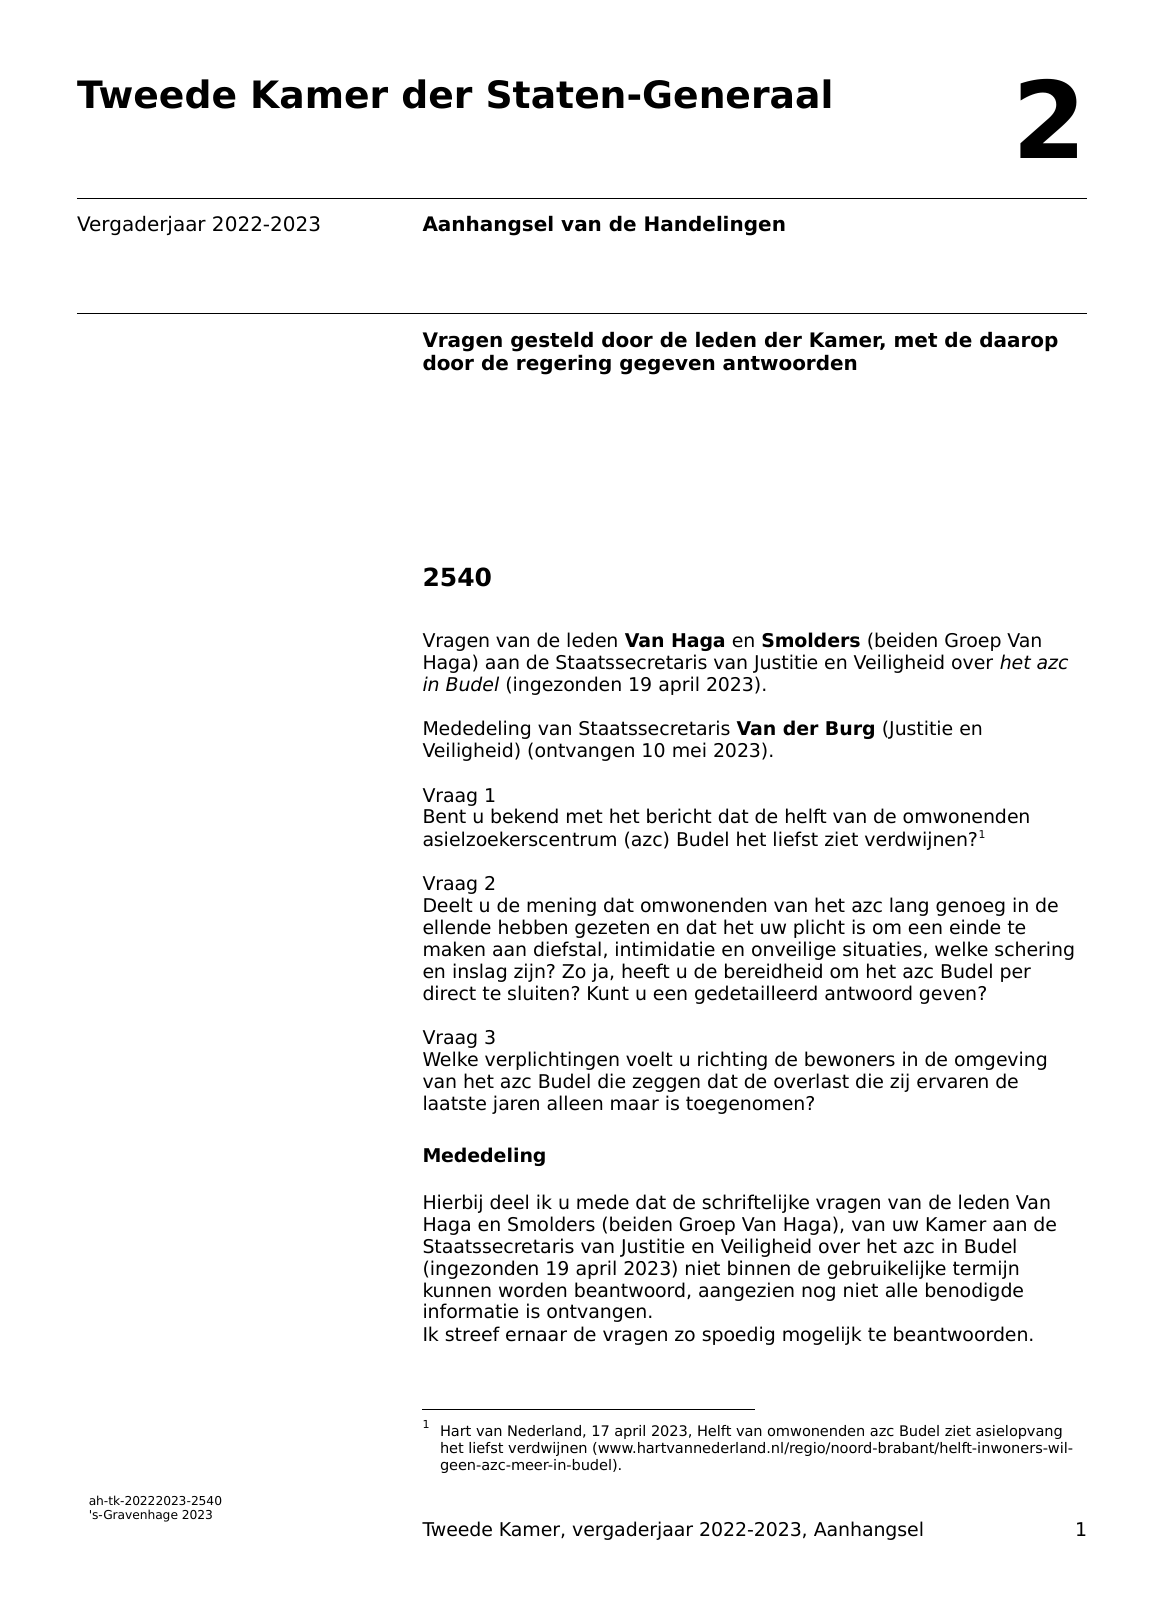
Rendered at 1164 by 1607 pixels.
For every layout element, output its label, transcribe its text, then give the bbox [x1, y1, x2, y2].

text Hart van Nederland, 17 april 2023, Helft van omwonenden azc Budel ziet asielopvang het liefst verdwijnen (www.hartvannederland.nl/regio/noord-brabant/helft-inwoners-wil-geen-azc-meer-in-budel). [422, 1418, 1087, 1474]
text Bent u bekend met het bericht dat de helft van de omwonenden asielzoekerscentrum (azc) Budel het liefst ziet verdwijnen? [422, 806, 1087, 850]
subtitle Mededeling [422, 1144, 1087, 1167]
table_cell Aanhangsel van de Handelingen [422, 199, 1087, 313]
text Vraag 3 [422, 1027, 1087, 1049]
text Welke verplichtingen voelt u richting de bewoners in de omgeving van het azc Budel die zeggen dat de overlast die zij ervaren de laatste jaren alleen maar is toegenomen? [422, 1049, 1087, 1114]
table_header 2 [886, 59, 1087, 198]
text Vraag 2 [422, 873, 1087, 894]
text 's-Gravenhage 2023 [88, 1508, 323, 1522]
table_cell Vergaderjaar 2022-2023 [77, 199, 422, 313]
text Hierbij deel ik u mede dat de schriftelijke vragen van de leden Van Haga en Smolders (beiden Groep Van Haga), van uw Kamer aan de Staatssecretaris van Justitie en Veiligheid over het azc in Budel (ingezonden 19 april 2023) niet binnen de gebruikelijke termijn kunnen worden beantwoord, aangezien nog niet alle benodigde informatie is ontvangen. [422, 1192, 1087, 1323]
table_header Tweede Kamer der Staten-Generaal [77, 59, 886, 198]
text 2540 [422, 563, 1087, 592]
table_cell [77, 314, 422, 375]
text Vraag 1 [422, 784, 1087, 806]
text Deelt u de mening dat omwonenden van het azc lang genoeg in de ellende hebben gezeten en dat het uw plicht is om een einde te maken aan diefstal, intimidatie en onveilige situaties, welke schering en inslag zijn? Zo ja, heeft u de bereidheid om het azc Budel per direct te sluiten? Kunt u een gedetailleerd antwoord geven? [422, 894, 1087, 1004]
table_cell Vragen gesteld door de leden der Kamer, met de daarop door de regering gegeven antwoorden [422, 314, 1087, 375]
text Vragen van de leden Van Haga en Smolders (beiden Groep Van Haga) aan de Staatssecretaris van Justitie en Veiligheid over het azc in Budel (ingezonden 19 april 2023). [422, 630, 1087, 696]
text Ik streef ernaar de vragen zo spoedig mogelijk te beantwoorden. [422, 1323, 1087, 1345]
text ah-tk-20222023-2540 [88, 1494, 323, 1508]
text Mededeling van Staatssecretaris Van der Burg (Justitie en Veiligheid) (ontvangen 10 mei 2023). [422, 718, 1087, 762]
